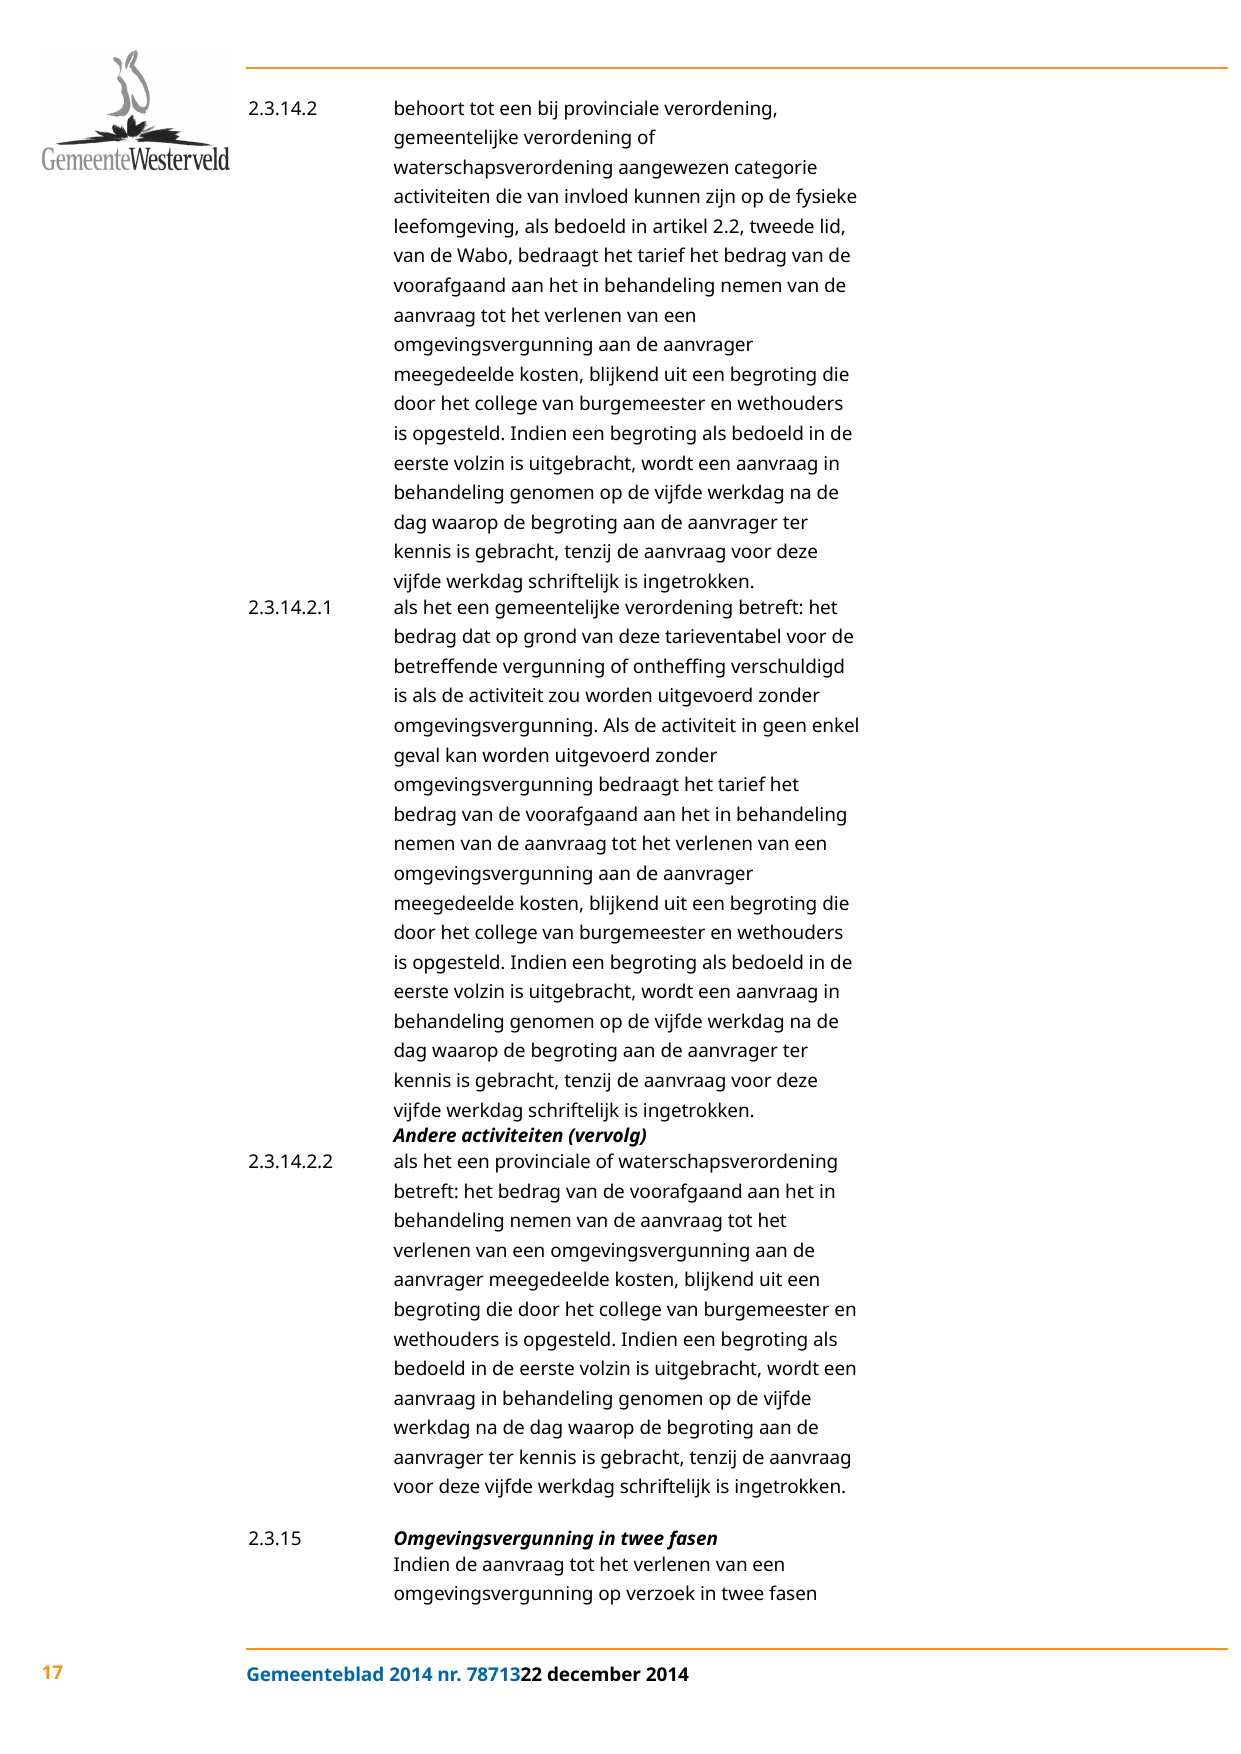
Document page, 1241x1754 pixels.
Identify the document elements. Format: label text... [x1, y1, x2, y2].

table_cell [861, 1551, 1006, 1606]
table_cell [861, 1148, 1006, 1499]
table_cell als het een provinciale of waterschapsverordening betreft: het bedrag van de voorafgaand aan het in behandeling nemen van de aanvraag tot het verlenen van een omgevingsvergunning aan de aanvrager meegedeelde kosten, blijkend uit een begroting die door het college van burgemeester en wethouders is opgesteld. Indien een begroting als bedoeld in de eerste volzin is uitgebracht, wordt een aanvraag in behandeling genomen op de vijfde werkdag na de dag waarop de begroting aan de aanvrager ter kennis is gebracht, tenzij de aanvraag voor deze vijfde werkdag schriftelijk is ingetrokken. [393, 1148, 861, 1499]
table_cell Omgevingsvergunning in twee fasen [393, 1525, 861, 1551]
table_cell [861, 1525, 1006, 1551]
table_cell [861, 1123, 1006, 1148]
table_cell [393, 1499, 861, 1525]
table_cell [1006, 95, 1152, 594]
picture [41, 47, 231, 172]
table_cell [1006, 1123, 1152, 1148]
table_cell als het een gemeentelijke verordening betreft: het bedrag dat op grond van deze tarieventabel voor de betreffende vergunning of ontheffing verschuldigd is als de activiteit zou worden uitgevoerd zonder omgevingsvergunning. Als de activiteit in geen enkel geval kan worden uitgevoerd zonder omgevingsvergunning bedraagt het tarief het bedrag van de voorafgaand aan het in behandeling nemen van de aanvraag tot het verlenen van een omgevingsvergunning aan de aanvrager meegedeelde kosten, blijkend uit een begroting die door het college van burgemeester en wethouders is opgesteld. Indien een begroting als bedoeld in de eerste volzin is uitgebracht, wordt een aanvraag in behandeling genomen op de vijfde werkdag na de dag waarop de begroting aan de aanvrager ter kennis is gebracht, tenzij de aanvraag voor deze vijfde werkdag schriftelijk is ingetrokken. [393, 594, 861, 1122]
table_cell [248, 1123, 393, 1148]
table_cell [861, 95, 1006, 594]
table_cell 2.3.14.2.2 [248, 1148, 393, 1499]
table_cell behoort tot een bij provinciale verordening, gemeentelijke verordening of waterschapsverordening aangewezen categorie activiteiten die van invloed kunnen zijn op de fysieke leefomgeving, als bedoeld in artikel 2.2, tweede lid, van de Wabo, bedraagt het tarief het bedrag van de voorafgaand aan het in behandeling nemen van de aanvraag tot het verlenen van een omgevingsvergunning aan de aanvrager meegedeelde kosten, blijkend uit een begroting die door het college van burgemeester en wethouders is opgesteld. Indien een begroting als bedoeld in de eerste volzin is uitgebracht, wordt een aanvraag in behandeling genomen op de vijfde werkdag na de dag waarop de begroting aan de aanvrager ter kennis is gebracht, tenzij de aanvraag voor deze vijfde werkdag schriftelijk is ingetrokken. [393, 95, 861, 594]
table_cell [248, 1499, 393, 1525]
table_cell Indien de aanvraag tot het verlenen van een omgevingsvergunning op verzoek in twee fasen [393, 1551, 861, 1606]
table_cell 2.3.15 [248, 1525, 393, 1551]
table_cell 2.3.14.2 [248, 95, 393, 594]
table_cell [1006, 594, 1152, 1122]
table_cell [1006, 1551, 1152, 1606]
table_cell [248, 1551, 393, 1606]
table_cell 2.3.14.2.1 [248, 594, 393, 1122]
table_cell [861, 594, 1006, 1122]
table_cell [1006, 1525, 1152, 1551]
table_cell [1006, 1148, 1152, 1499]
table_cell Andere activiteiten (vervolg) [393, 1123, 861, 1148]
table_cell [1006, 1499, 1152, 1525]
table_cell [861, 1499, 1006, 1525]
